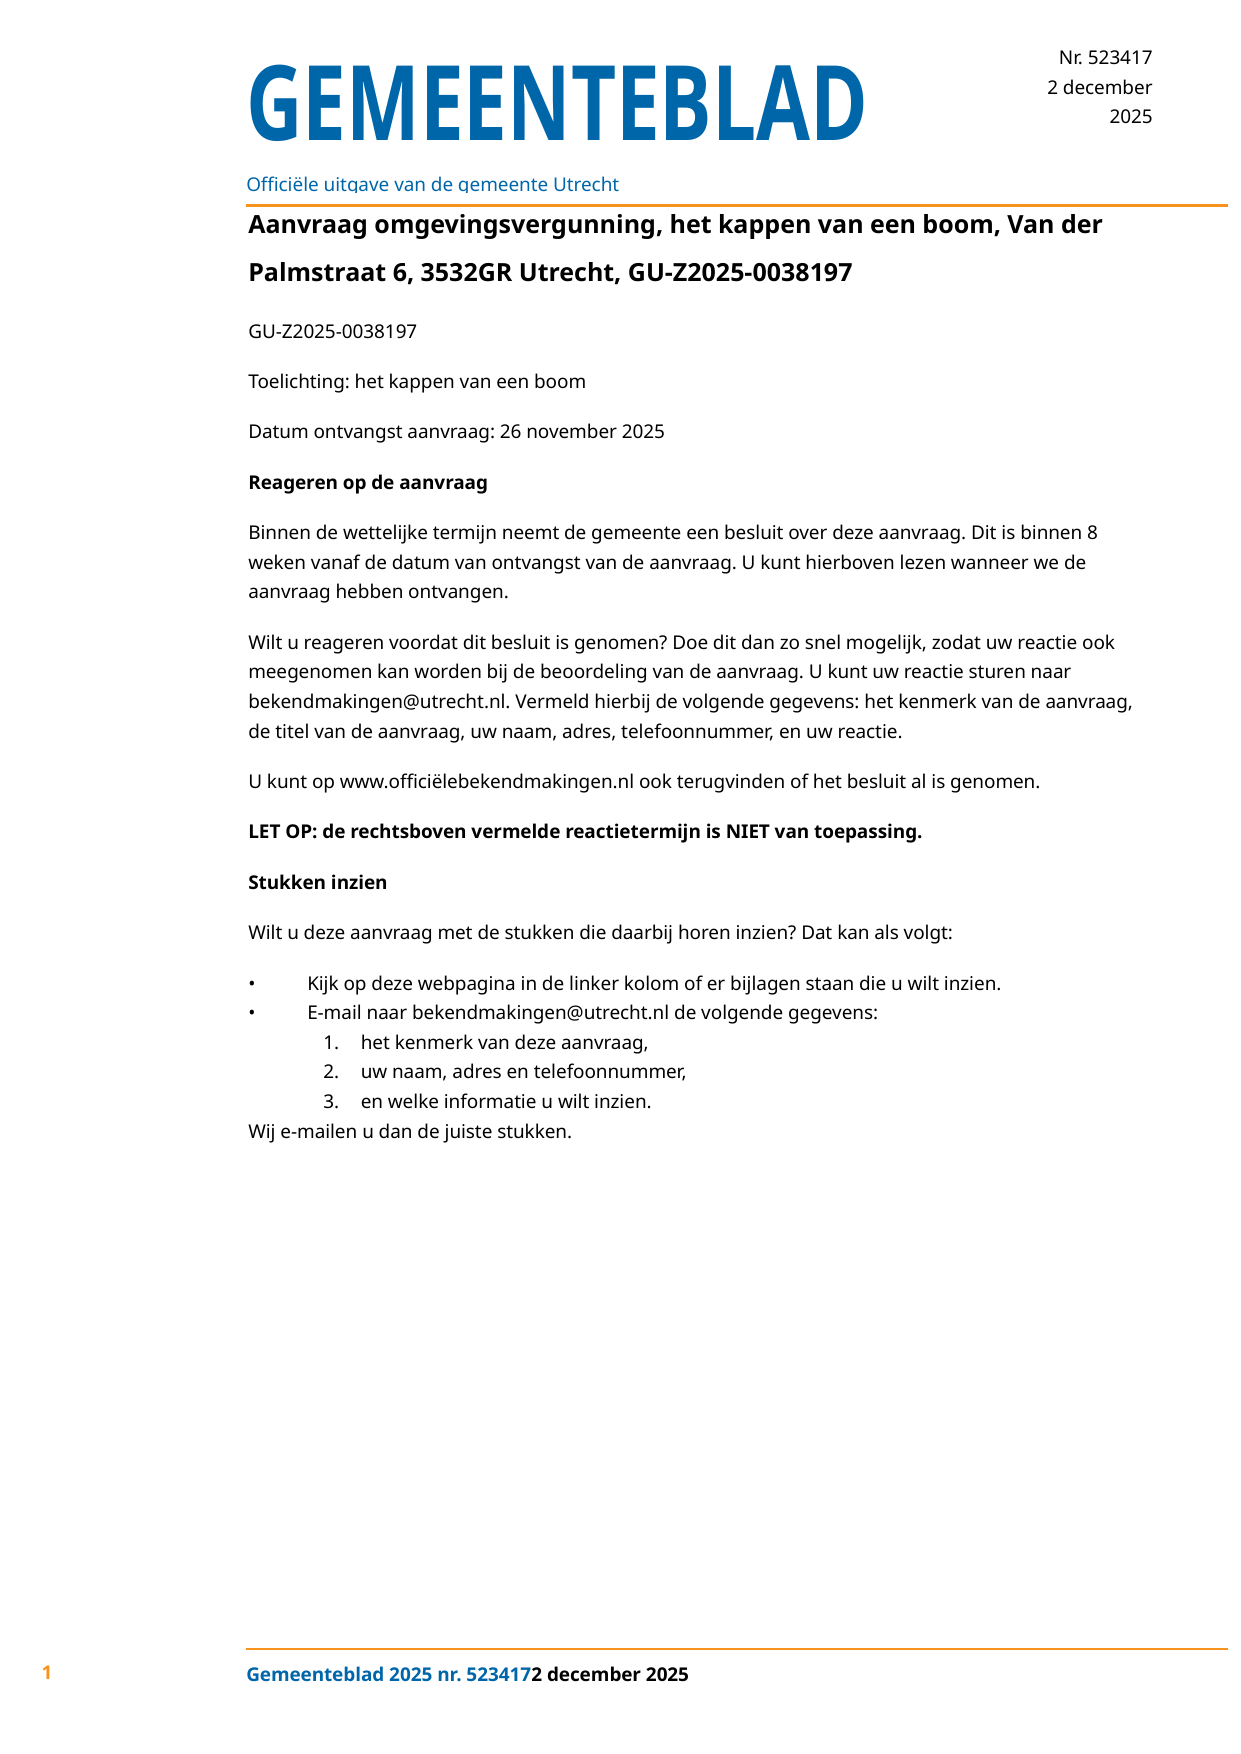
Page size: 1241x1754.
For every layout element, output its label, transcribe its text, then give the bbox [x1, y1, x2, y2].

text LET OP: de rechtsboven vermelde reactietermijn is NIET van toepassing. [248, 819, 1152, 844]
text Reageren op de aanvraag [248, 469, 1152, 495]
text Toelichting: het kappen van een boom [248, 368, 1152, 394]
list uw naam, adres en telefoonnummer, [323, 1059, 1152, 1084]
text Datum ontvangst aanvraag: 26 november 2025 [248, 419, 1152, 444]
list Kijk op deze webpagina in de linker kolom of er bijlagen staan die u wilt inzien. [248, 970, 1152, 996]
text Aanvraag omgevingsvergunning, het kappen van een boom, Van der Palmstraat 6, 3532GR Utrecht, GU-Z2025-0038197 [248, 207, 1152, 288]
picture [41, 47, 231, 172]
text GU-Z2025-0038197 [248, 318, 1152, 344]
text Wilt u deze aanvraag met de stukken die daarbij horen inzien? Dat kan als volgt: [248, 919, 1152, 945]
text Binnen de wettelijke termijn neemt de gemeente een besluit over deze aanvraag. Dit is binnen 8 weken vanaf de datum van ontvangst van de aanvraag. U kunt hierboven lezen wanneer we de aanvraag hebben ontvangen. [248, 519, 1152, 604]
list en welke informatie u wilt inzien. [323, 1088, 1152, 1114]
list E-mail naar bekendmakingen@utrecht.nl de volgende gegevens: [248, 999, 1152, 1025]
text Wilt u reageren voordat dit besluit is genomen? Doe dit dan zo snel mogelijk, zodat uw reactie ook meegenomen kan worden bij de beoordeling van de aanvraag. U kunt uw reactie sturen naar bekendmakingen@utrecht.nl. Vermeld hierbij de volgende gegevens: het kenmerk van de aanvraag, de titel van de aanvraag, uw naam, adres, telefoonnummer, en uw reactie. [248, 629, 1152, 744]
text Wij e-mailen u dan de juiste stukken. [248, 1118, 1152, 1144]
text Stukken inzien [248, 869, 1152, 895]
text U kunt op www.officiëlebekendmakingen.nl ook terugvinden of het besluit al is genomen. [248, 768, 1152, 794]
list het kenmerk van deze aanvraag, [323, 1029, 1152, 1055]
